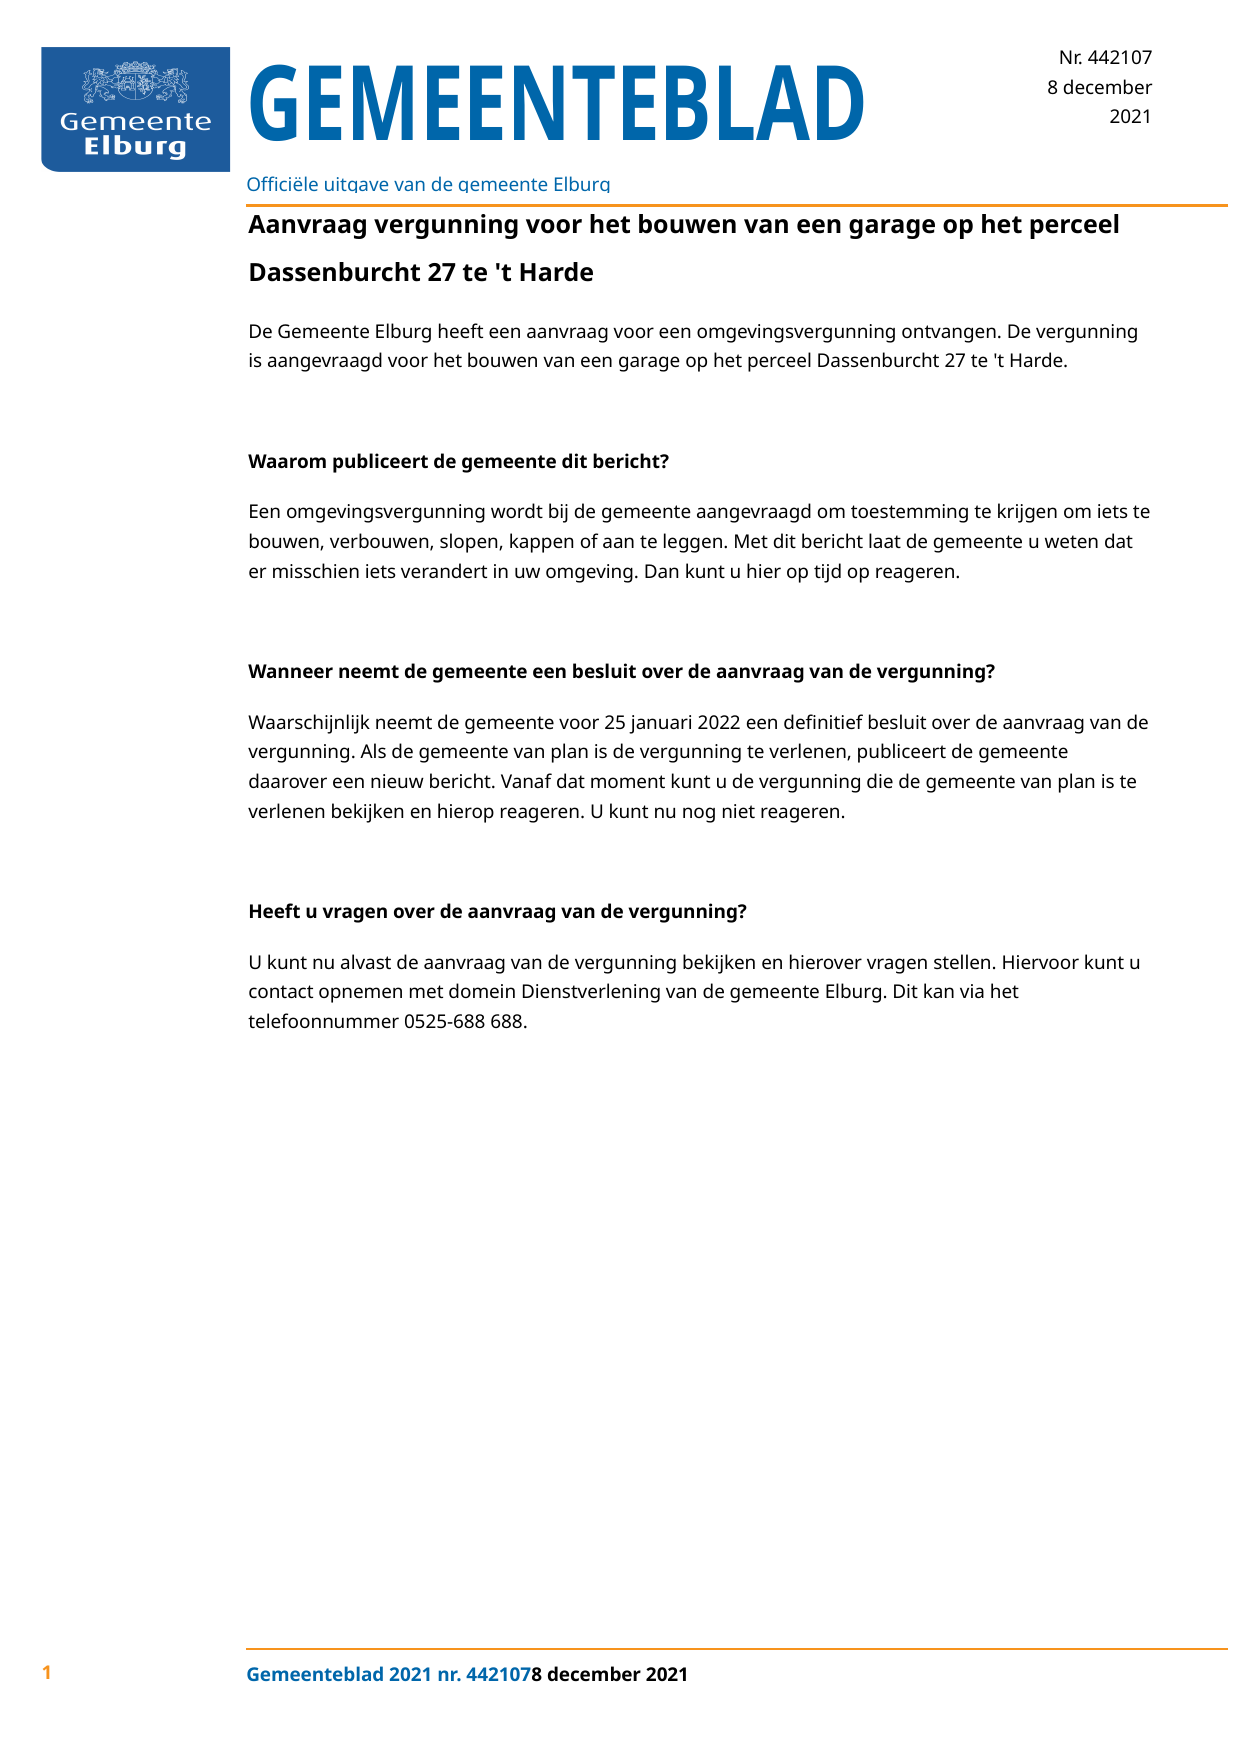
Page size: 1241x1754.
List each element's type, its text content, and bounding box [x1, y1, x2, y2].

picture [41, 47, 231, 172]
text Aanvraag vergunning voor het bouwen van een garage op het perceel Dassenburcht 27 te 't Harde [248, 207, 1152, 288]
text Waarom publiceert de gemeente dit bericht? [248, 448, 1152, 474]
text Wanneer neemt de gemeente een besluit over de aanvraag van de vergunning? [248, 659, 1152, 684]
text De Gemeente Elburg heeft een aanvraag voor een omgevingsvergunning ontvangen. De vergunning is aangevraagd voor het bouwen van een garage op het perceel Dassenburcht 27 te 't Harde. [248, 318, 1152, 373]
text Een omgevingsvergunning wordt bij de gemeente aangevraagd om toestemming te krijgen om iets te bouwen, verbouwen, slopen, kappen of aan te leggen. Met dit bericht laat de gemeente u weten dat er misschien iets verandert in uw omgeving. Dan kunt u hier op tijd op reageren. [248, 499, 1152, 584]
text U kunt nu alvast de aanvraag van de vergunning bekijken en hierover vragen stellen. Hiervoor kunt u contact opnemen met domein Dienstverlening van de gemeente Elburg. Dit kan via het telefoonnummer 0525-688 688. [248, 949, 1152, 1034]
text Waarschijnlijk neemt de gemeente voor 25 januari 2022 een definitief besluit over de aanvraag van de vergunning. Als de gemeente van plan is de vergunning te verlenen, publiceert de gemeente daarover een nieuw bericht. Vanaf dat moment kunt u de vergunning die de gemeente van plan is te verlenen bekijken en hierop reageren. U kunt nu nog niet reageren. [248, 709, 1152, 824]
text Heeft u vragen over de aanvraag van de vergunning? [248, 899, 1152, 924]
